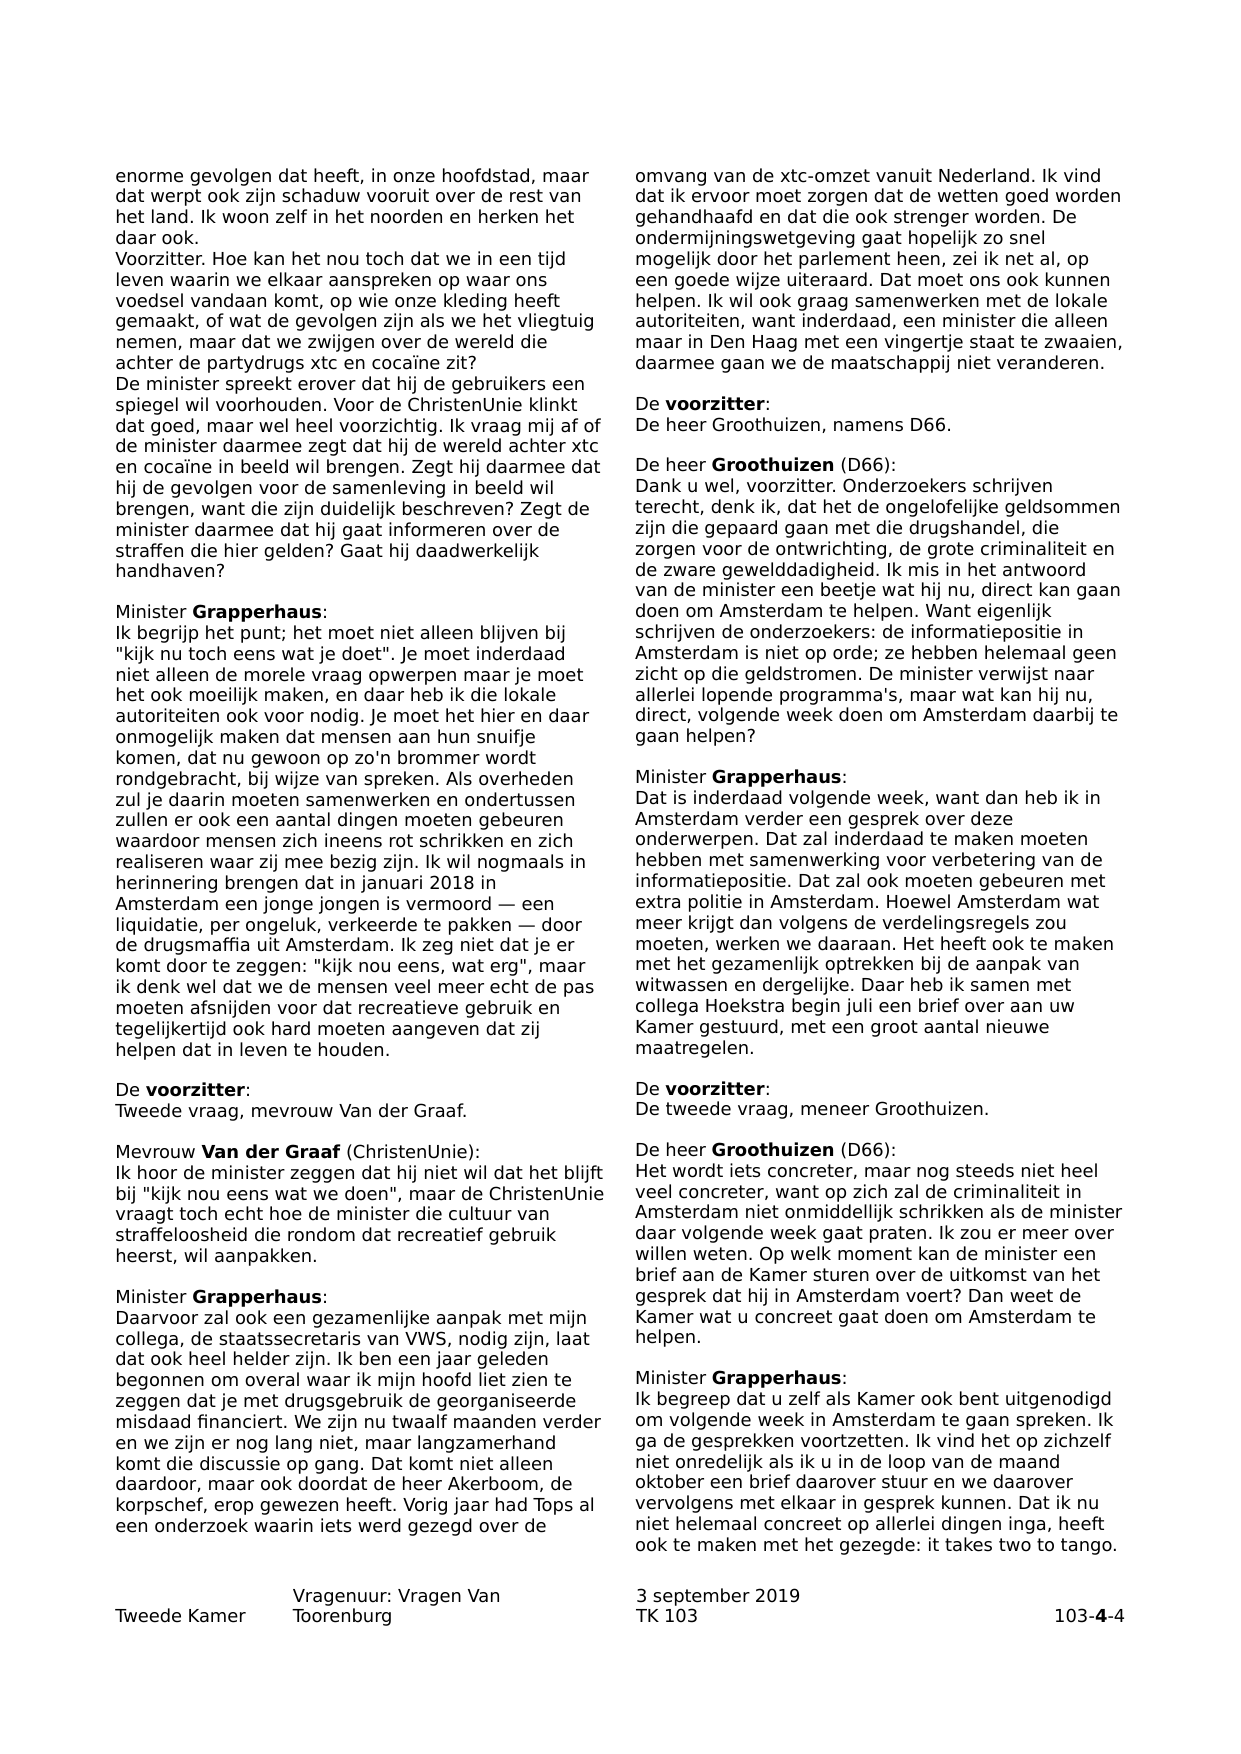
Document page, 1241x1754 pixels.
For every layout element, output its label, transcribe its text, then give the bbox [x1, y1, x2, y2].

text Dat is inderdaad volgende week, want dan heb ik in Amsterdam verder een gesprek over deze onderwerpen. Dat zal inderdaad te maken moeten hebben met samenwerking voor verbetering van de informatiepositie. Dat zal ook moeten gebeuren met extra politie in Amsterdam. Hoewel Amsterdam wat meer krijgt dan volgens de verdelingsregels zou moeten, werken we daaraan. Het heeft ook te maken met het gezamenlijk optrekken bij de aanpak van witwassen en dergelijke. Daar heb ik samen met collega Hoekstra begin juli een brief over aan uw Kamer gestuurd, met een groot aantal nieuwe maatregelen. [635, 787, 1125, 1058]
text Minister Grapperhaus: [115, 1287, 605, 1307]
text enorme gevolgen dat heeft, in onze hoofdstad, maar dat werpt ook zijn schaduw vooruit over de rest van het land. Ik woon zelf in het noorden en herken het daar ook. [115, 165, 605, 249]
text De minister spreekt erover dat hij de gebruikers een spiegel wil voorhouden. Voor de ChristenUnie klinkt dat goed, maar wel heel voorzichtig. Ik vraag mij af of de minister daarmee zegt dat hij de wereld achter xtc en cocaïne in beeld wil brengen. Zegt hij daarmee dat hij de gevolgen voor de samenleving in beeld wil brengen, want die zijn duidelijk beschreven? Zegt de minister daarmee dat hij gaat informeren over de straffen die hier gelden? Gaat hij daadwerkelijk handhaven? [115, 374, 605, 582]
text Tweede vraag, mevrouw Van der Graaf. [115, 1101, 605, 1122]
text Ik begrijp het punt; het moet niet alleen blijven bij "kijk nu toch eens wat je doet". Je moet inderdaad niet alleen de morele vraag opwerpen maar je moet het ook moeilijk maken, en daar heb ik die lokale autoriteiten ook voor nodig. Je moet het hier en daar onmogelijk maken dat mensen aan hun snuifje komen, dat nu gewoon op zo'n brommer wordt rondgebracht, bij wijze van spreken. Als overheden zul je daarin moeten samenwerken en ondertussen zullen er ook een aantal dingen moeten gebeuren waardoor mensen zich ineens rot schrikken en zich realiseren waar zij mee bezig zijn. Ik wil nogmaals in herinnering brengen dat in januari 2018 in Amsterdam een jonge jongen is vermoord — een liquidatie, per ongeluk, verkeerde te pakken — door de drugsmaffia uit Amsterdam. Ik zeg niet dat je er komt door te zeggen: "kijk nou eens, wat erg", maar ik denk wel dat we de mensen veel meer echt de pas moeten afsnijden voor dat recreatieve gebruik en tegelijkertijd ook hard moeten aangeven dat zij helpen dat in leven te houden. [115, 623, 605, 1060]
text omvang van de xtc-omzet vanuit Nederland. Ik vind dat ik ervoor moet zorgen dat de wetten goed worden gehandhaafd en dat die ook strenger worden. De ondermijningswetgeving gaat hopelijk zo snel mogelijk door het parlement heen, zei ik net al, op een goede wijze uiteraard. Dat moet ons ook kunnen helpen. Ik wil ook graag samenwerken met de lokale autoriteiten, want inderdaad, een minister die alleen maar in Den Haag met een vingertje staat te zwaaien, daarmee gaan we de maatschappij niet veranderen. [635, 165, 1125, 374]
text De voorzitter: [635, 1078, 1125, 1099]
text De heer Groothuizen (D66): [635, 455, 1125, 476]
text Dank u wel, voorzitter. Onderzoekers schrijven terecht, denk ik, dat het de ongelofelijke geldsommen zijn die gepaard gaan met die drugshandel, die zorgen voor de ontwrichting, de grote criminaliteit en de zware gewelddadigheid. Ik mis in het antwoord van de minister een beetje wat hij nu, direct kan gaan doen om Amsterdam te helpen. Want eigenlijk schrijven de onderzoekers: de informatiepositie in Amsterdam is niet op orde; ze hebben helemaal geen zicht op die geldstromen. De minister verwijst naar allerlei lopende programma's, maar wat kan hij nu, direct, volgende week doen om Amsterdam daarbij te gaan helpen? [635, 476, 1125, 747]
text Ik begreep dat u zelf als Kamer ook bent uitgenodigd om volgende week in Amsterdam te gaan spreken. Ik ga de gesprekken voortzetten. Ik vind het op zichzelf niet onredelijk als ik u in de loop van de maand oktober een brief daarover stuur en we daarover vervolgens met elkaar in gesprek kunnen. Dat ik nu niet helemaal concreet op allerlei dingen inga, heeft ook te maken met het gezegde: it takes two to tango. [635, 1389, 1125, 1556]
text De heer Groothuizen, namens D66. [635, 414, 1125, 435]
text Het wordt iets concreter, maar nog steeds niet heel veel concreter, want op zich zal de criminaliteit in Amsterdam niet onmiddellijk schrikken als de minister daar volgende week gaat praten. Ik zou er meer over willen weten. Op welk moment kan de minister een brief aan de Kamer sturen over de uitkomst van het gesprek dat hij in Amsterdam voert? Dan weet de Kamer wat u concreet gaat doen om Amsterdam te helpen. [635, 1161, 1125, 1348]
text Minister Grapperhaus: [115, 602, 605, 623]
text De heer Groothuizen (D66): [635, 1140, 1125, 1161]
text Mevrouw Van der Graaf (ChristenUnie): [115, 1142, 605, 1162]
text Minister Grapperhaus: [635, 767, 1125, 787]
text Daarvoor zal ook een gezamenlijke aanpak met mijn collega, de staatssecretaris van VWS, nodig zijn, laat dat ook heel helder zijn. Ik ben een jaar geleden begonnen om overal waar ik mijn hoofd liet zien te zeggen dat je met drugsgebruik de georganiseerde misdaad financiert. We zijn nu twaalf maanden verder en we zijn er nog lang niet, maar langzamerhand komt die discussie op gang. Dat komt niet alleen daardoor, maar ook doordat de heer Akerboom, de korpschef, erop gewezen heeft. Vorig jaar had Tops al een onderzoek waarin iets werd gezegd over de [115, 1307, 605, 1537]
text De voorzitter: [635, 394, 1125, 414]
text Minister Grapperhaus: [635, 1368, 1125, 1389]
text De voorzitter: [115, 1080, 605, 1101]
text Voorzitter. Hoe kan het nou toch dat we in een tijd leven waarin we elkaar aanspreken op waar ons voedsel vandaan komt, op wie onze kleding heeft gemaakt, of wat de gevolgen zijn als we het vliegtuig nemen, maar dat we zwijgen over de wereld die achter de partydrugs xtc en cocaïne zit? [115, 249, 605, 374]
text De tweede vraag, meneer Groothuizen. [635, 1099, 1125, 1120]
text Ik hoor de minister zeggen dat hij niet wil dat het blijft bij "kijk nou eens wat we doen", maar de ChristenUnie vraagt toch echt hoe de minister die cultuur van straffeloosheid die rondom dat recreatief gebruik heerst, wil aanpakken. [115, 1162, 605, 1267]
